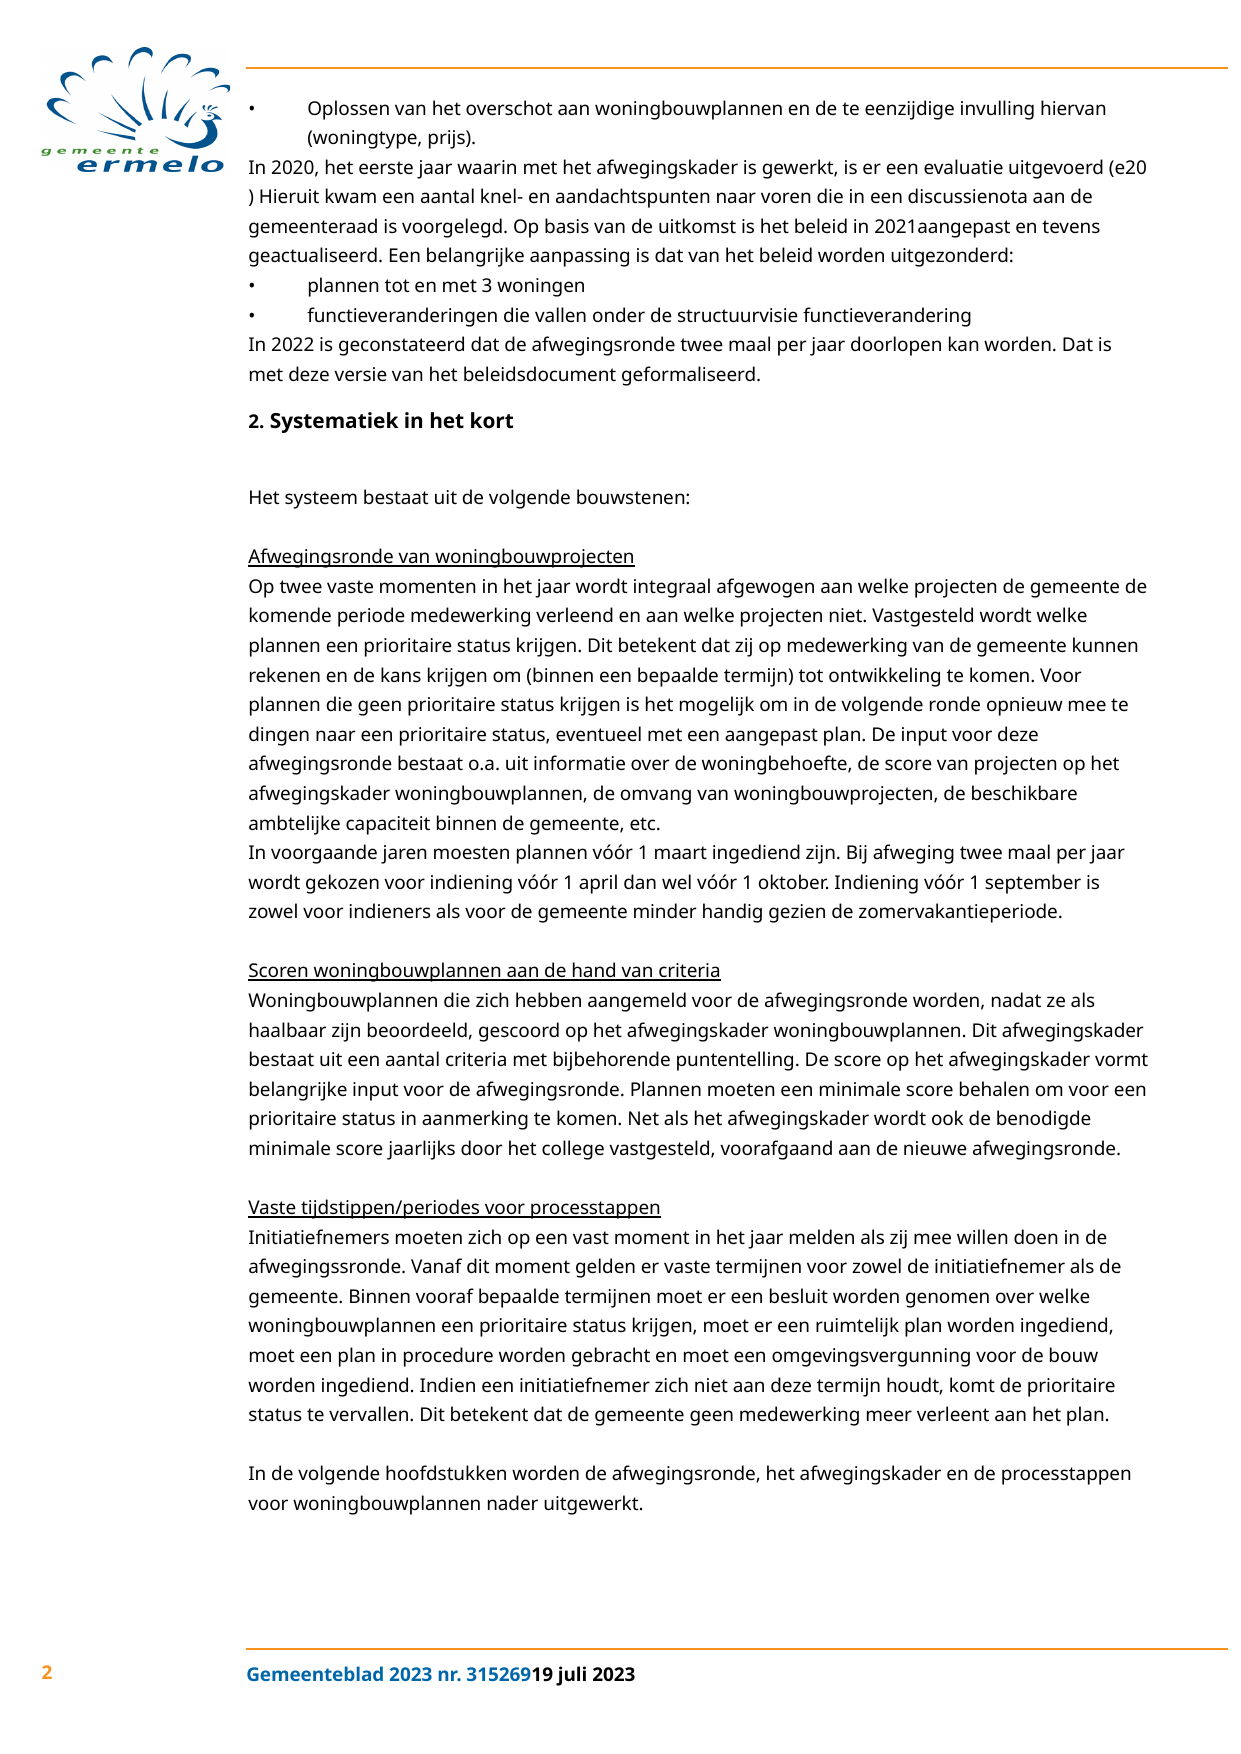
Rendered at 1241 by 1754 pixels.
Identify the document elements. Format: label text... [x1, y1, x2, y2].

text In voorgaande jaren moesten plannen vóór 1 maart ingediend zijn. Bij afweging twee maal per jaar wordt gekozen voor indiening vóór 1 april dan wel vóór 1 oktober. Indiening vóór 1 september is zowel voor indieners als voor de gemeente minder handig gezien de zomervakantieperiode. [248, 839, 1152, 924]
text Afwegingsronde van woningbouwprojecten [248, 543, 1152, 569]
text Vaste tijdstippen/periodes voor processtappen [248, 1194, 1152, 1220]
list plannen tot en met 3 woningen [248, 272, 1152, 298]
text Initiatiefnemers moeten zich op een vast moment in het jaar melden als zij mee willen doen in de afwegingssronde. Vanaf dit moment gelden er vaste termijnen voor zowel de initiatiefnemer als de gemeente. Binnen vooraf bepaalde termijnen moet er een besluit worden genomen over welke woningbouwplannen een prioritaire status krijgen, moet er een ruimtelijk plan worden ingediend, moet een plan in procedure worden gebracht en moet een omgevingsvergunning voor de bouw worden ingediend. Indien een initiatiefnemer zich niet aan deze termijn houdt, komt de prioritaire status te vervallen. Dit betekent dat de gemeente geen medewerking meer verleent aan het plan. [248, 1224, 1152, 1427]
text Scoren woningbouwplannen aan de hand van criteria [248, 958, 1152, 983]
picture [41, 47, 231, 172]
list Oplossen van het overschot aan woningbouwplannen en de te eenzijdige invulling hiervan (woningtype, prijs). [248, 95, 1152, 150]
text 2. Systematiek in het kort [248, 407, 1152, 435]
text Op twee vaste momenten in het jaar wordt integraal afgewogen aan welke projecten de gemeente de komende periode medewerking verleend en aan welke projecten niet. Vastgesteld wordt welke plannen een prioritaire status krijgen. Dit betekent dat zij op medewerking van de gemeente kunnen rekenen en de kans krijgen om (binnen een bepaalde termijn) tot ontwikkeling te komen. Voor plannen die geen prioritaire status krijgen is het mogelijk om in de volgende ronde opnieuw mee te dingen naar een prioritaire status, eventueel met een aangepast plan. De input voor deze afwegingsronde bestaat o.a. uit informatie over de woningbehoefte, de score van projecten op het afwegingskader woningbouwplannen, de omvang van woningbouwprojecten, de beschikbare ambtelijke capaciteit binnen de gemeente, etc. [248, 573, 1152, 836]
text In de volgende hoofdstukken worden de afwegingsronde, het afwegingskader en de processtappen voor woningbouwplannen nader uitgewerkt. [248, 1461, 1152, 1516]
text In 2020, het eerste jaar waarin met het afwegingskader is gewerkt, is er een evaluatie uitgevoerd (e20 ) Hieruit kwam een aantal knel- en aandachtspunten naar voren die in een discussienota aan de gemeenteraad is voorgelegd. Op basis van de uitkomst is het beleid in 2021aangepast en tevens geactualiseerd. Een belangrijke aanpassing is dat van het beleid worden uitgezonderd: [248, 154, 1152, 268]
list functieveranderingen die vallen onder de structuurvisie functieverandering [248, 302, 1152, 328]
text Het systeem bestaat uit de volgende bouwstenen: [248, 484, 1152, 510]
text Woningbouwplannen die zich hebben aangemeld voor de afwegingsronde worden, nadat ze als haalbaar zijn beoordeeld, gescoord op het afwegingskader woningbouwplannen. Dit afwegingskader bestaat uit een aantal criteria met bijbehorende puntentelling. De score op het afwegingskader vormt belangrijke input voor de afwegingsronde. Plannen moeten een minimale score behalen om voor een prioritaire status in aanmerking te komen. Net als het afwegingskader wordt ook de benodigde minimale score jaarlijks door het college vastgesteld, voorafgaand aan de nieuwe afwegingsronde. [248, 987, 1152, 1161]
text In 2022 is geconstateerd dat de afwegingsronde twee maal per jaar doorlopen kan worden. Dat is met deze versie van het beleidsdocument geformaliseerd. [248, 331, 1152, 387]
